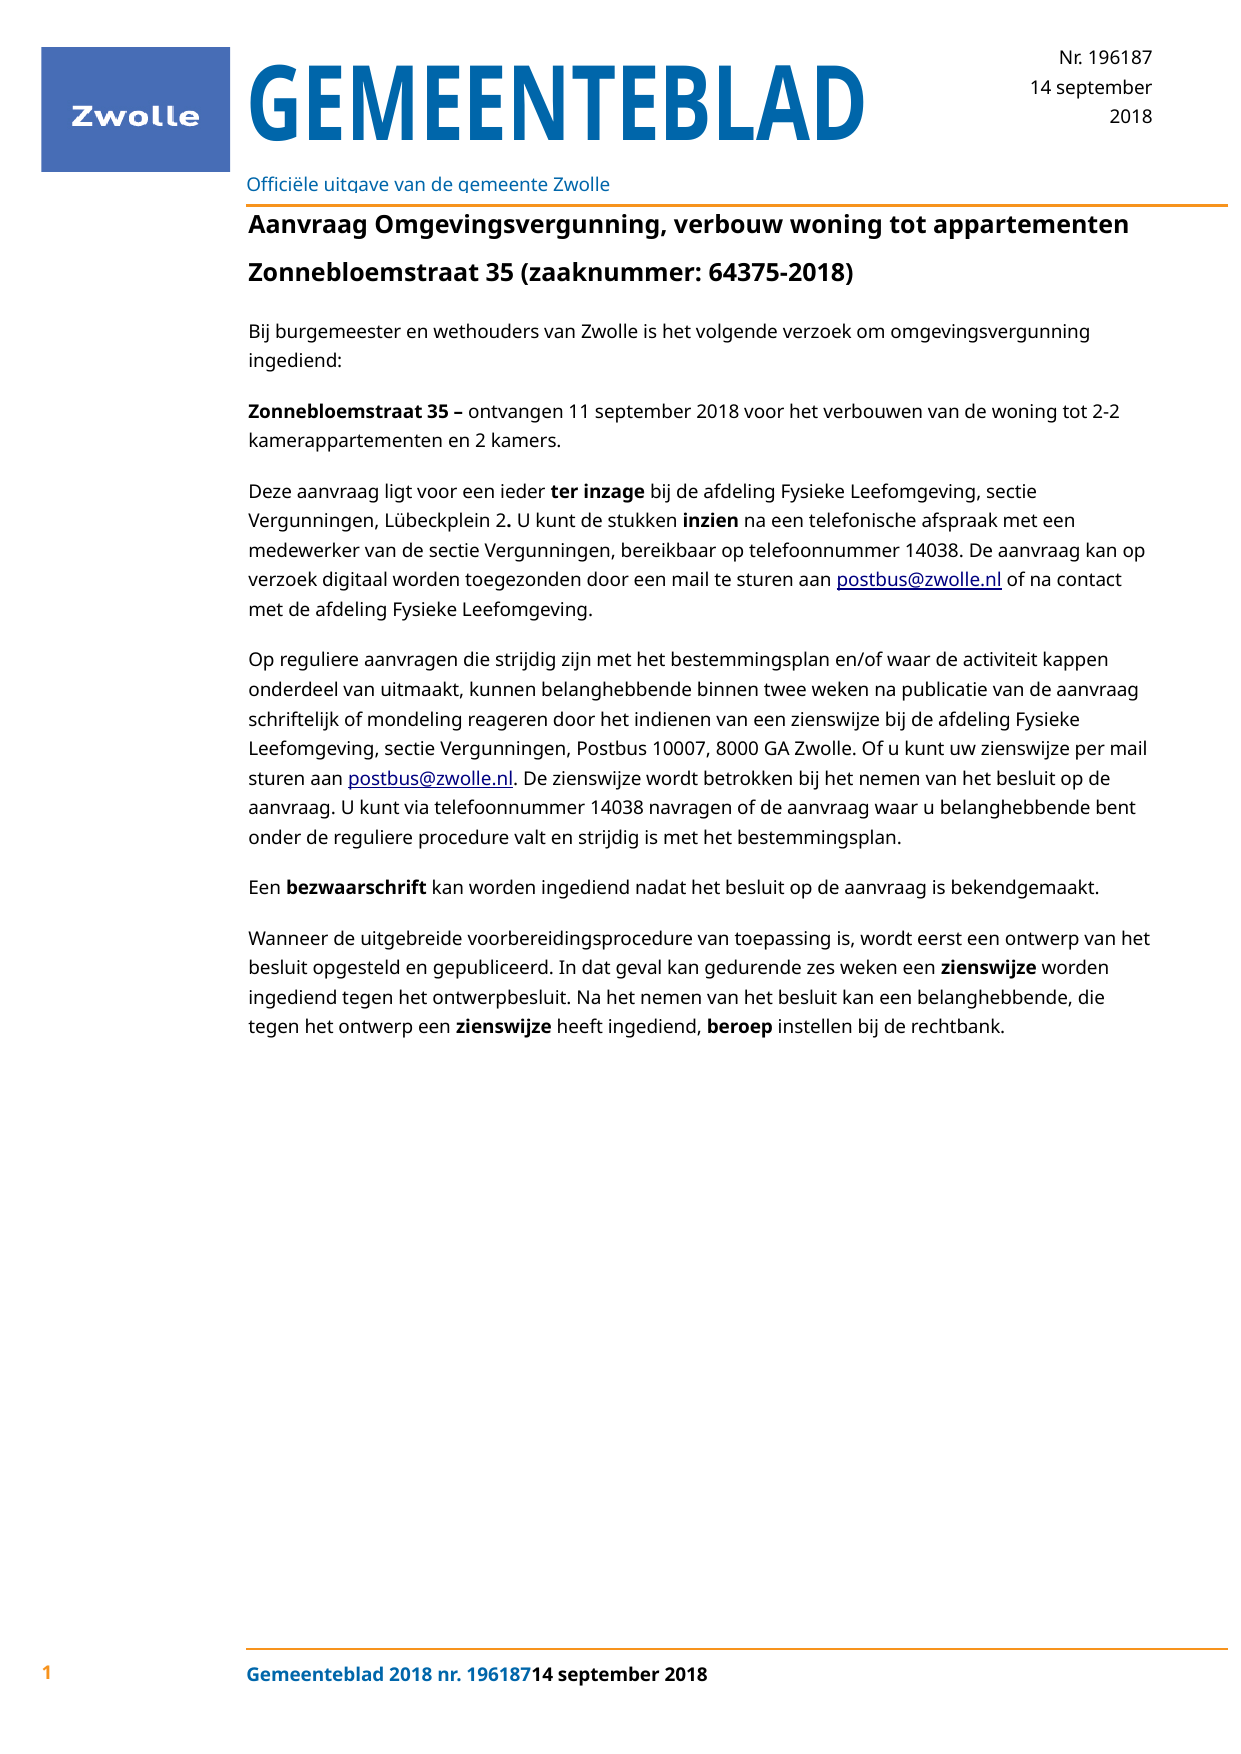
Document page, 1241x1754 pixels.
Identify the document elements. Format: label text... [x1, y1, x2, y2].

text Bij burgemeester en wethouders van Zwolle is het volgende verzoek om omgevingsvergunning ingediend: [248, 318, 1152, 373]
text Op reguliere aanvragen die strijdig zijn met het bestemmingsplan en/of waar de activiteit kappen onderdeel van uitmaakt, kunnen belanghebbende binnen twee weken na publicatie van de aanvraag schriftelijk of mondeling reageren door het indienen van een zienswijze bij de afdeling Fysieke Leefomgeving, sectie Vergunningen, Postbus 10007, 8000 GA Zwolle. Of u kunt uw zienswijze per mail sturen aan postbus@zwolle.nl. De zienswijze wordt betrokken bij het nemen van het besluit op de aanvraag. U kunt via telefoonnummer 14038 navragen of de aanvraag waar u belanghebbende bent onder de reguliere procedure valt en strijdig is met het bestemmingsplan. [248, 647, 1152, 850]
picture [41, 47, 231, 172]
text Aanvraag Omgevingsvergunning, verbouw woning tot appartementen Zonnebloemstraat 35 (zaaknummer: 64375-2018) [248, 207, 1152, 288]
text Zonnebloemstraat 35 – ontvangen 11 september 2018 voor het verbouwen van de woning tot 2-2 kamerappartementen en 2 kamers. [248, 398, 1152, 453]
text Een bezwaarschrift kan worden ingediend nadat het besluit op de aanvraag is bekendgemaakt. [248, 874, 1152, 900]
text Deze aanvraag ligt voor een ieder ter inzage bij de afdeling Fysieke Leefomgeving, sectie Vergunningen, Lübeckplein 2. U kunt de stukken inzien na een telefonische afspraak met een medewerker van de sectie Vergunningen, bereikbaar op telefoonnummer 14038. De aanvraag kan op verzoek digitaal worden toegezonden door een mail te sturen aan postbus@zwolle.nl of na contact met de afdeling Fysieke Leefomgeving. [248, 478, 1152, 622]
text Wanneer de uitgebreide voorbereidingsprocedure van toepassing is, wordt eerst een ontwerp van het besluit opgesteld en gepubliceerd. In dat geval kan gedurende zes weken een zienswijze worden ingediend tegen het ontwerpbesluit. Na het nemen van het besluit kan een belanghebbende, die tegen het ontwerp een zienswijze heeft ingediend, beroep instellen bij de rechtbank. [248, 925, 1152, 1039]
